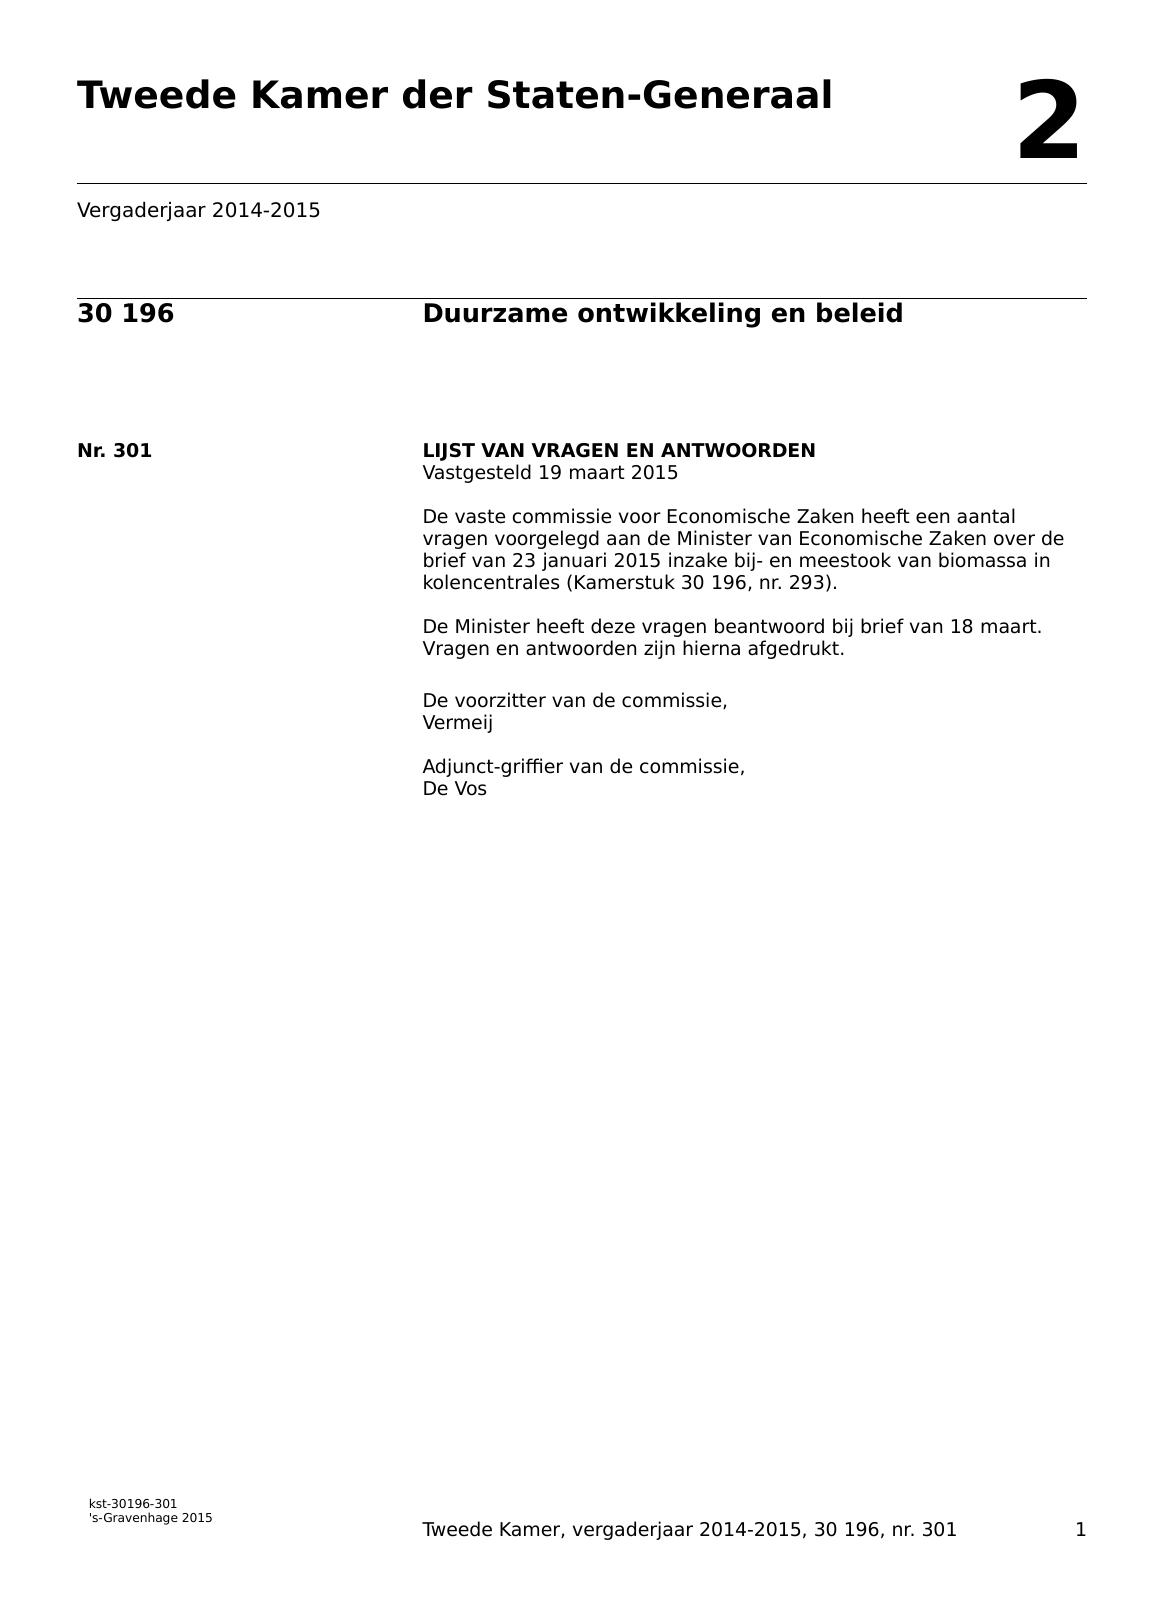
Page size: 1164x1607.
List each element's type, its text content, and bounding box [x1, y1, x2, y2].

text De vaste commissie voor Economische Zaken heeft een aantal vragen voorgelegd aan de Minister van Economische Zaken over de brief van 23 januari 2015 inzake bij- en meestook van biomassa in kolencentrales (Kamerstuk 30 196, nr. 293). [422, 506, 1087, 594]
table_cell Vergaderjaar 2014-2015 [77, 184, 1087, 298]
text 's-Gravenhage 2015 [88, 1511, 323, 1525]
text De Minister heeft deze vragen beantwoord bij brief van 18 maart. Vragen en antwoorden zijn hierna afgedrukt. [422, 616, 1087, 660]
subtitle Nr. 301 LIJST VAN VRAGEN EN ANTWOORDEN [77, 440, 1087, 462]
text De voorzitter van de commissie, Vermeij [422, 690, 1087, 734]
text Adjunct-griffier van de commissie, De Vos [422, 756, 1087, 800]
text Vastgesteld 19 maart 2015 [422, 462, 1087, 484]
subtitle 30 196 Duurzame ontwikkeling en beleid [77, 299, 1087, 329]
table_header Tweede Kamer der Staten-Generaal [77, 59, 886, 183]
text kst-30196-301 [88, 1497, 323, 1511]
table_header 2 [886, 59, 1087, 183]
